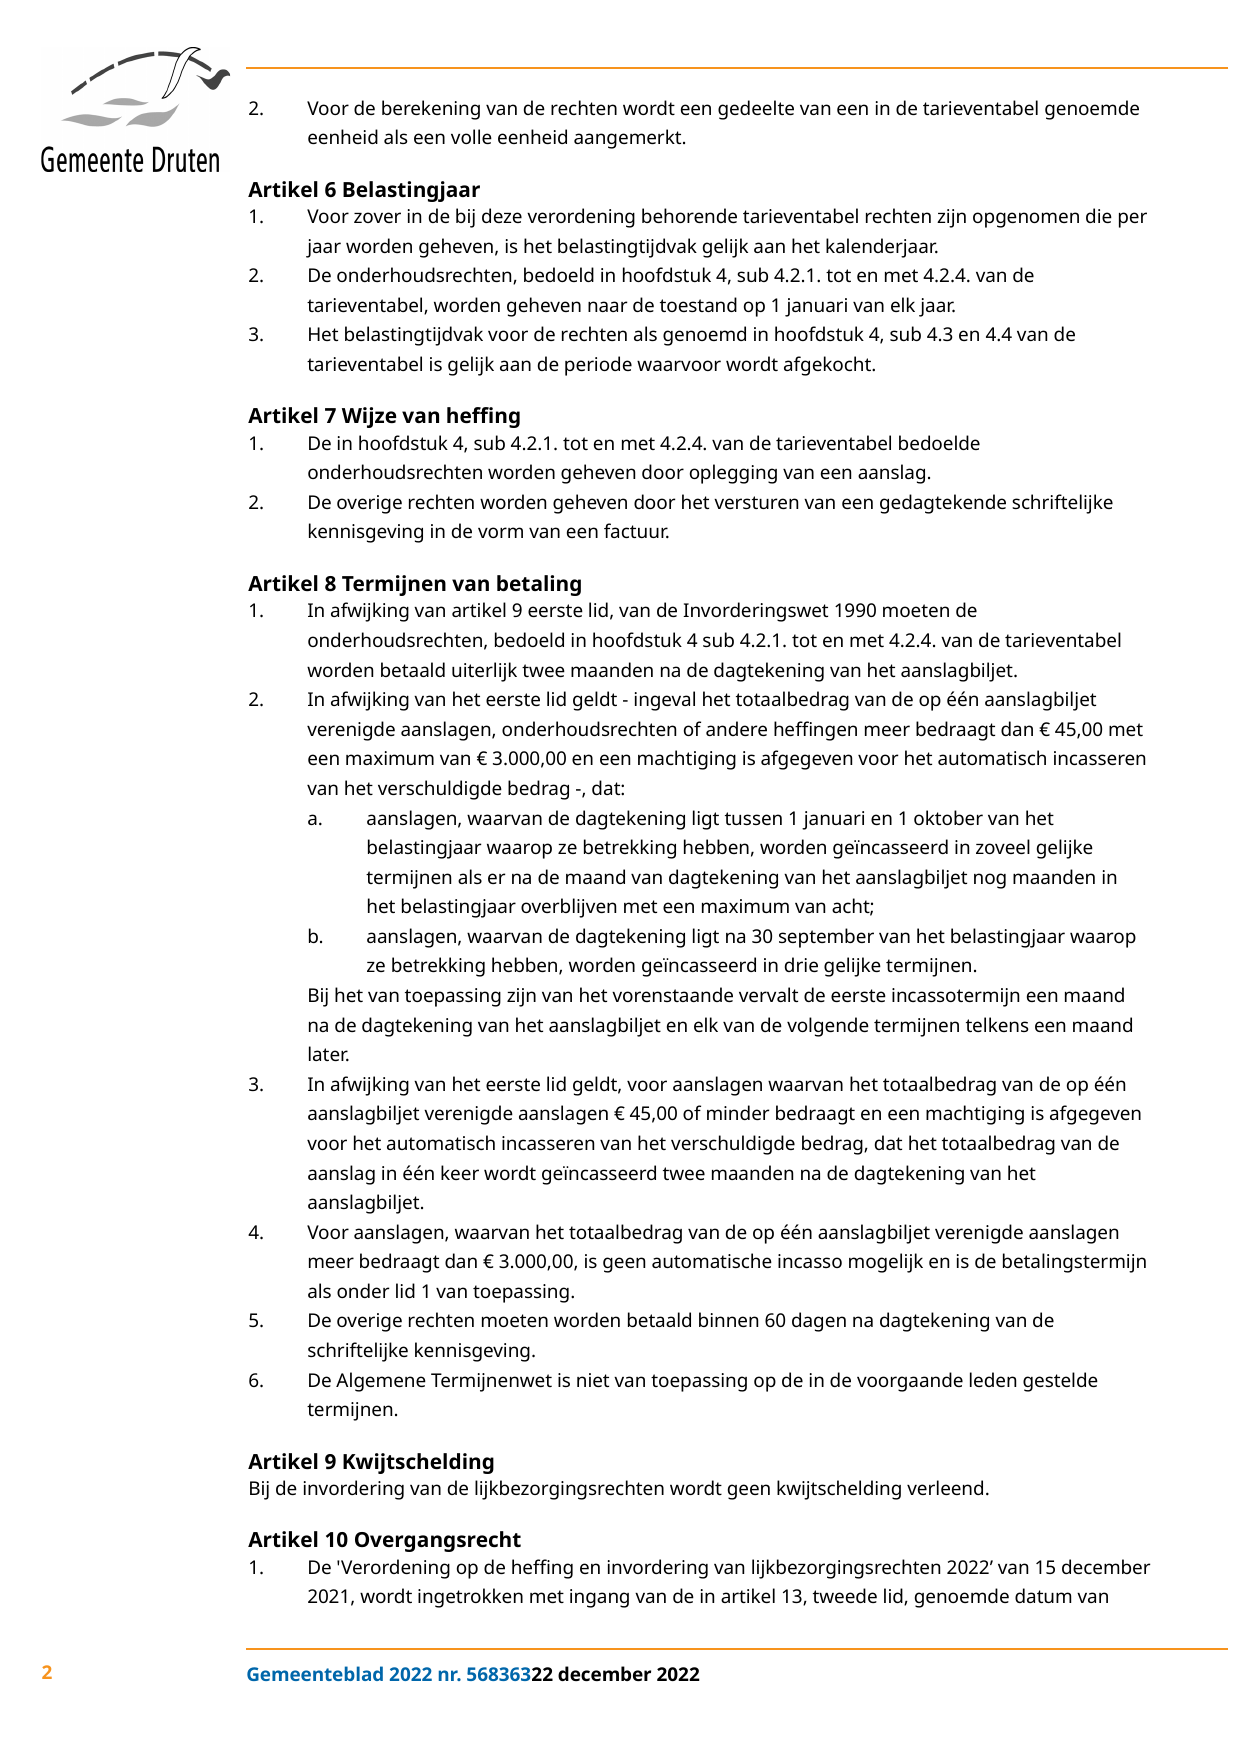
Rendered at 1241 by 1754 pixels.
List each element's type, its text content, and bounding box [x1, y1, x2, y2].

list In afwijking van het eerste lid geldt, voor aanslagen waarvan het totaalbedrag van de op één aanslagbiljet verenigde aanslagen € 45,00 of minder bedraagt en een machtiging is afgegeven voor het automatisch incasseren van het verschuldigde bedrag, dat het totaalbedrag van de aanslag in één keer wordt geïncasseerd twee maanden na de dagtekening van het aanslagbiljet. [248, 1071, 1152, 1215]
text Artikel 7 Wijze van heffing [248, 402, 1152, 430]
list De overige rechten worden geheven door het versturen van een gedagtekende schriftelijke kennisgeving in de vorm van een factuur. [248, 489, 1152, 544]
list Bij het van toepassing zijn van het vorenstaande vervalt de eerste incassotermijn een maand na de dagtekening van het aanslagbiljet en elk van de volgende termijnen telkens een maand later. [248, 982, 1152, 1067]
text Artikel 9 Kwijtschelding [248, 1447, 1152, 1475]
text Artikel 8 Termijnen van betaling [248, 569, 1152, 598]
text Artikel 10 Overgangsrecht [248, 1526, 1152, 1554]
list De in hoofdstuk 4, sub 4.2.1. tot en met 4.2.4. van de tarieventabel bedoelde onderhoudsrechten worden geheven door oplegging van een aanslag. [248, 430, 1152, 485]
text Bij de invordering van de lijkbezorgingsrechten wordt geen kwijtschelding verleend. [248, 1475, 1152, 1501]
list De Algemene Termijnenwet is niet van toepassing op de in de voorgaande leden gestelde termijnen. [248, 1367, 1152, 1422]
text Artikel 6 Belastingjaar [248, 175, 1152, 203]
list Het belastingtijdvak voor de rechten als genoemd in hoofdstuk 4, sub 4.3 en 4.4 van de tarieventabel is gelijk aan de periode waarvoor wordt afgekocht. [248, 322, 1152, 377]
list Voor aanslagen, waarvan het totaalbedrag van de op één aanslagbiljet verenigde aanslagen meer bedraagt dan € 3.000,00, is geen automatische incasso mogelijk en is de betalingstermijn als onder lid 1 van toepassing. [248, 1219, 1152, 1304]
list aanslagen, waarvan de dagtekening ligt na 30 september van het belastingjaar waarop ze betrekking hebben, worden geïncasseerd in drie gelijke termijnen. [307, 923, 1152, 978]
picture [41, 47, 231, 172]
list De onderhoudsrechten, bedoeld in hoofdstuk 4, sub 4.2.1. tot en met 4.2.4. van de tarieventabel, worden geheven naar de toestand op 1 januari van elk jaar. [248, 262, 1152, 318]
list Voor zover in de bij deze verordening behorende tarieventabel rechten zijn opgenomen die per jaar worden geheven, is het belastingtijdvak gelijk aan het kalenderjaar. [248, 203, 1152, 258]
list De 'Verordening op de heffing en invordering van lijkbezorgingsrechten 2022’ van 15 december 2021, wordt ingetrokken met ingang van de in artikel 13, tweede lid, genoemde datum van [248, 1554, 1152, 1609]
list aanslagen, waarvan de dagtekening ligt tussen 1 januari en 1 oktober van het belastingjaar waarop ze betrekking hebben, worden geïncasseerd in zoveel gelijke termijnen als er na de maand van dagtekening van het aanslagbiljet nog maanden in het belastingjaar overblijven met een maximum van acht; [307, 805, 1152, 919]
list In afwijking van artikel 9 eerste lid, van de Invorderingswet 1990 moeten de onderhoudsrechten, bedoeld in hoofdstuk 4 sub 4.2.1. tot en met 4.2.4. van de tarieventabel worden betaald uiterlijk twee maanden na de dagtekening van het aanslagbiljet. [248, 598, 1152, 682]
list De overige rechten moeten worden betaald binnen 60 dagen na dagtekening van de schriftelijke kennisgeving. [248, 1308, 1152, 1363]
list In afwijking van het eerste lid geldt - ingeval het totaalbedrag van de op één aanslagbiljet verenigde aanslagen, onderhoudsrechten of andere heffingen meer bedraagt dan € 45,00 met een maximum van € 3.000,00 en een machtiging is afgegeven voor het automatisch incasseren van het verschuldigde bedrag -, dat: [248, 686, 1152, 801]
list Voor de berekening van de rechten wordt een gedeelte van een in de tarieventabel genoemde eenheid als een volle eenheid aangemerkt. [248, 95, 1152, 150]
